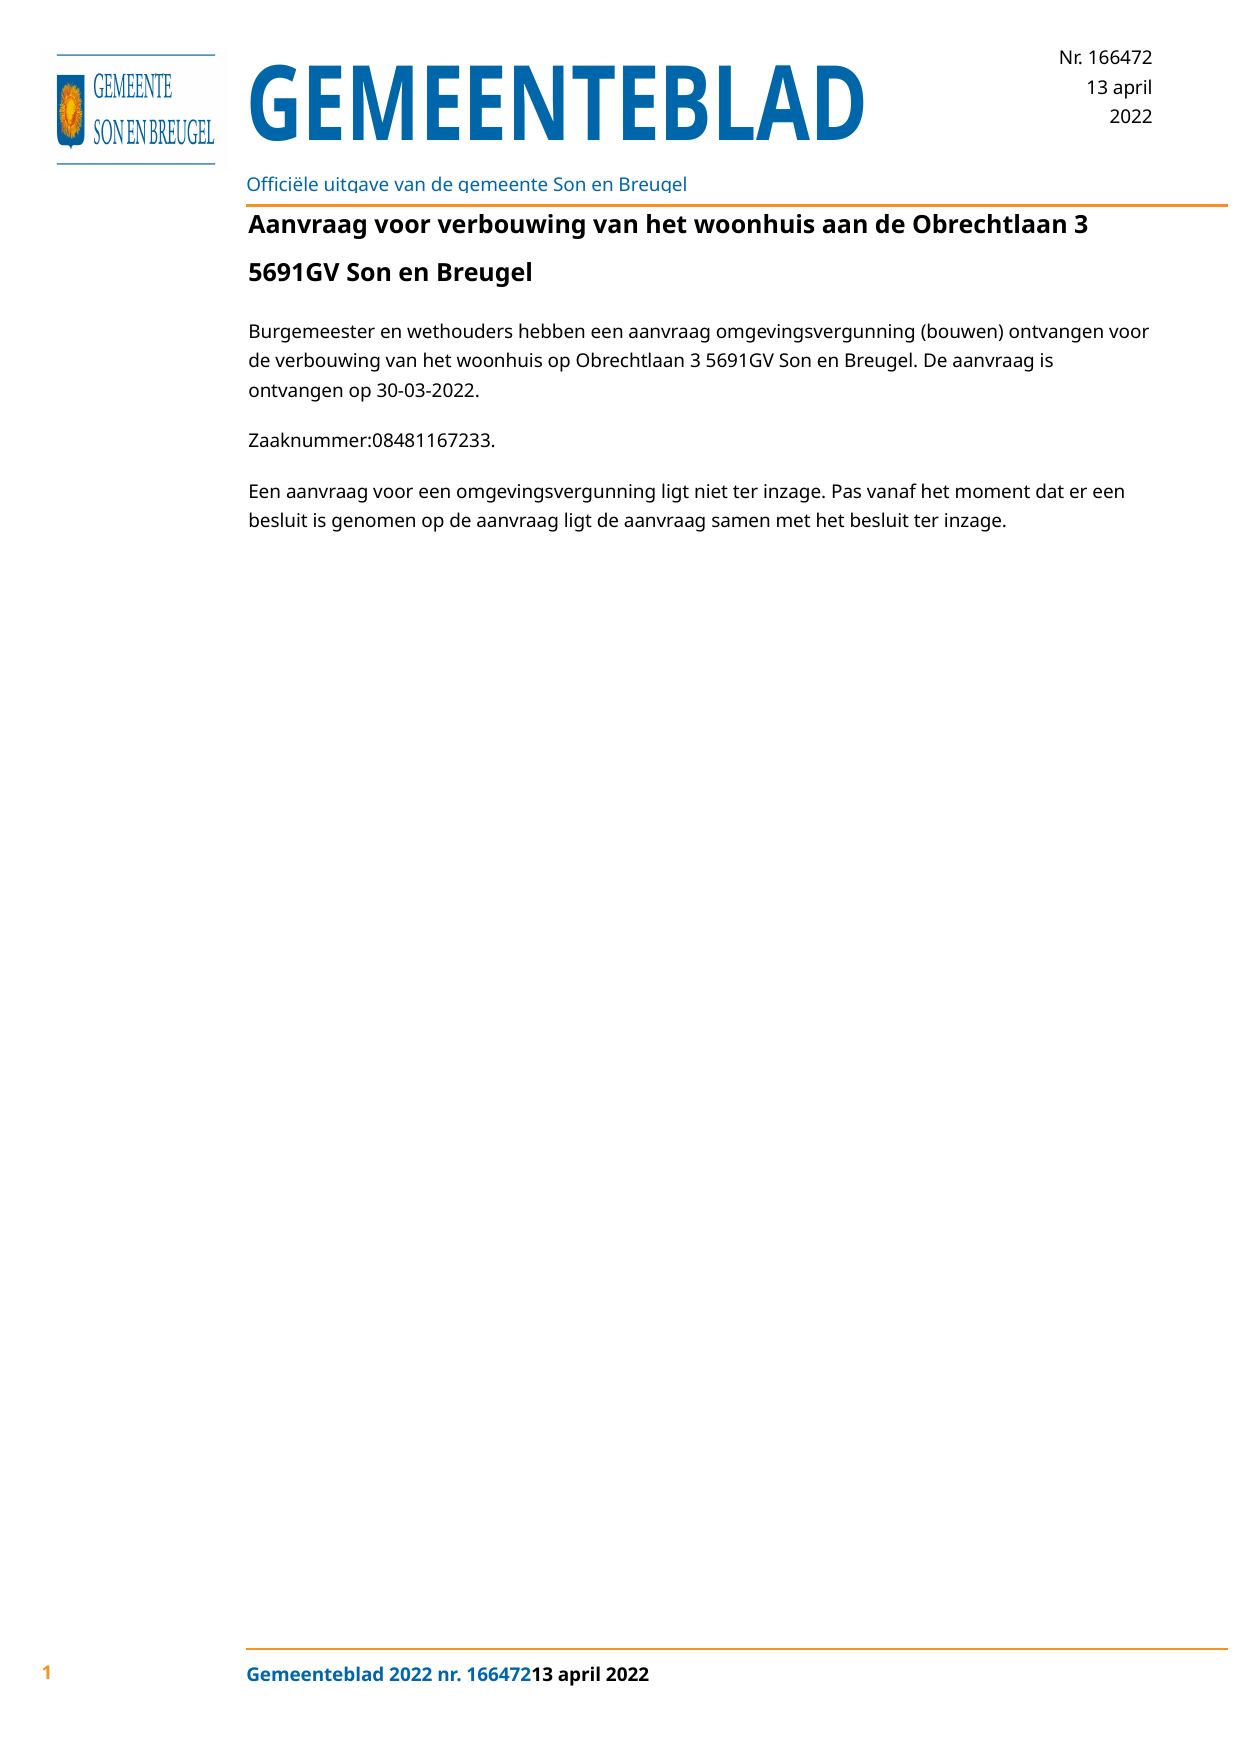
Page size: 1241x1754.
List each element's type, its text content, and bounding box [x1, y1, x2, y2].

text Burgemeester en wethouders hebben een aanvraag omgevingsvergunning (bouwen) ontvangen voor de verbouwing van het woonhuis op Obrechtlaan 3 5691GV Son en Breugel. De aanvraag is ontvangen op 30-03-2022. [248, 318, 1152, 403]
text Een aanvraag voor een omgevingsvergunning ligt niet ter inzage. Pas vanaf het moment dat er een besluit is genomen op de aanvraag ligt de aanvraag samen met het besluit ter inzage. [248, 478, 1152, 533]
text Zaaknummer:08481167233. [248, 427, 1152, 453]
text Aanvraag voor verbouwing van het woonhuis aan de Obrechtlaan 3 5691GV Son en Breugel [248, 207, 1152, 288]
picture [41, 47, 231, 172]
